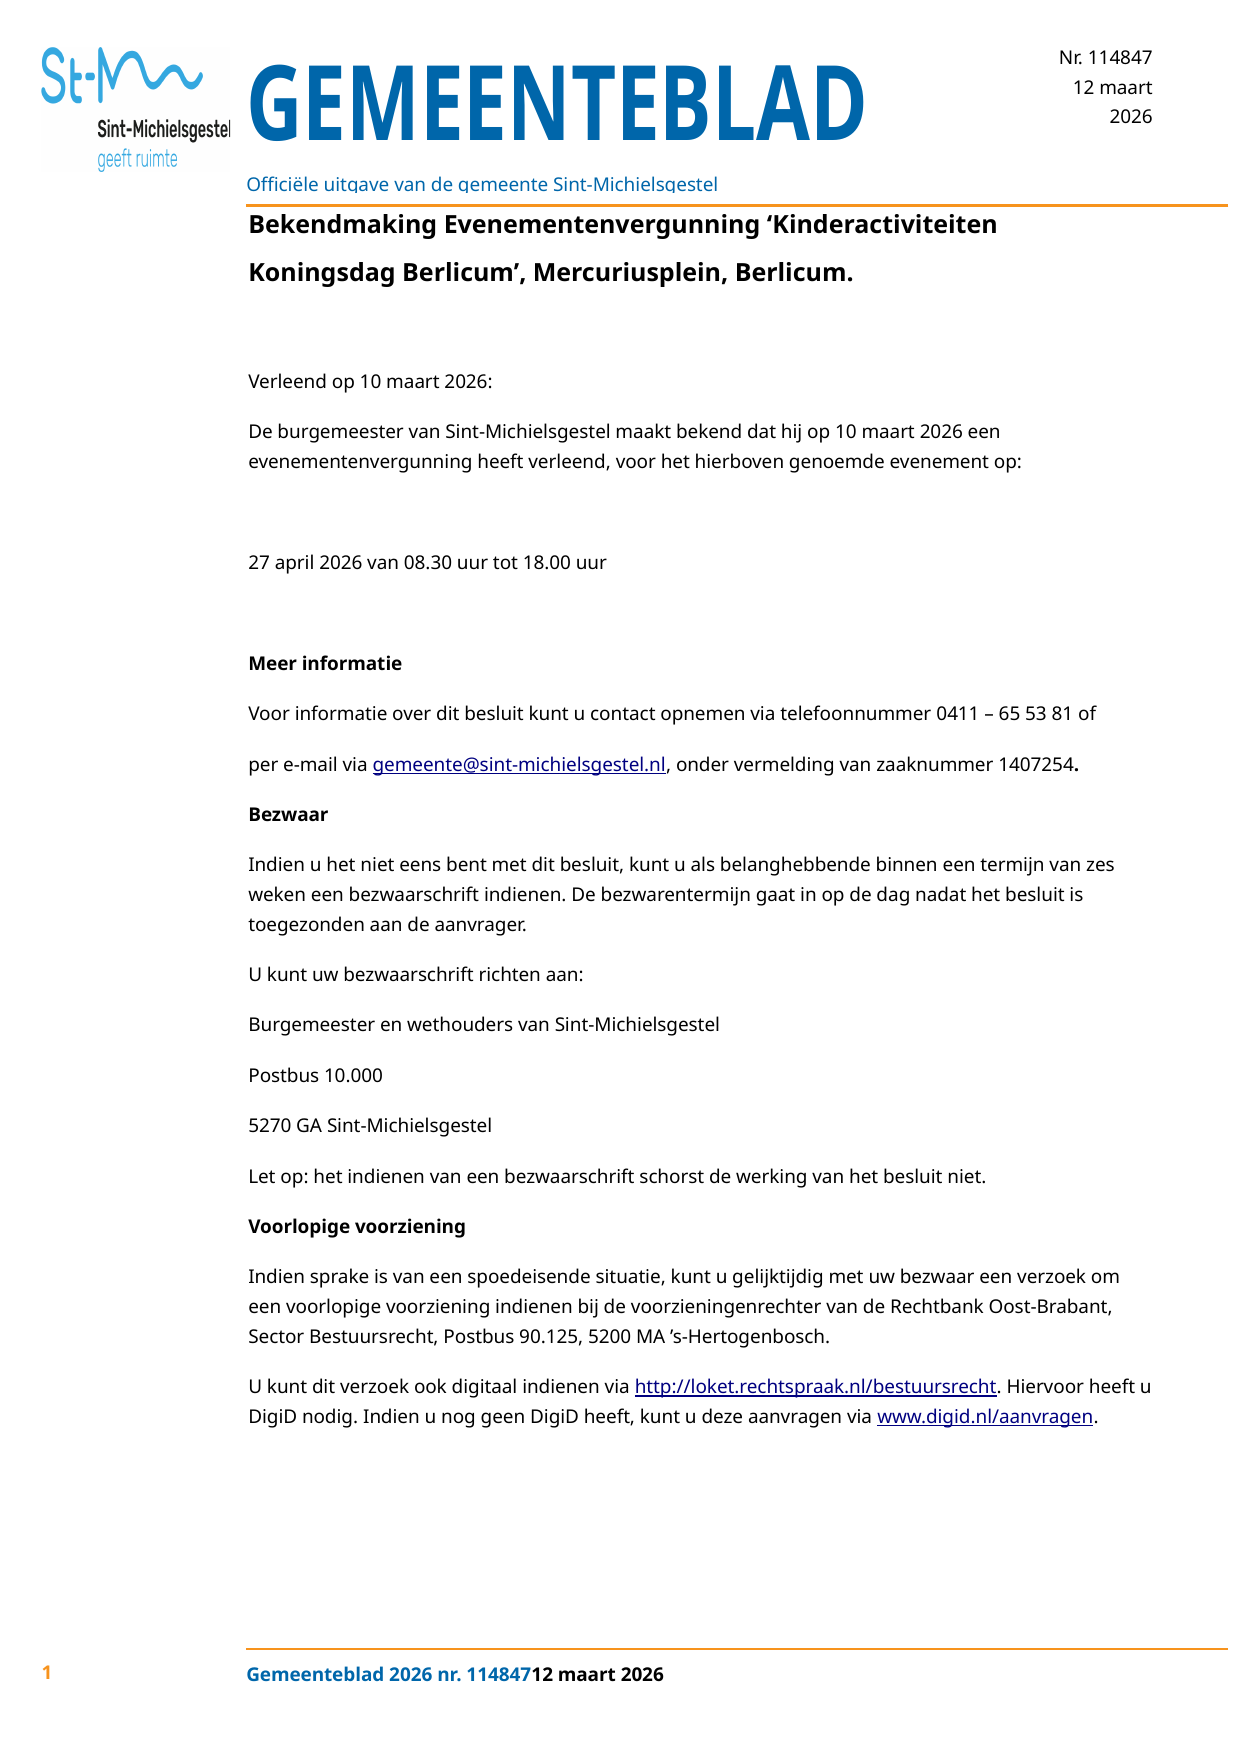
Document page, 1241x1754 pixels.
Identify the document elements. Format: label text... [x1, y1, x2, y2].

text Bekendmaking Evenementenvergunning ‘Kinderactiviteiten Koningsdag Berlicum’, Mercuriusplein, Berlicum. [248, 207, 1152, 288]
text Voor informatie over dit besluit kunt u contact opnemen via telefoonnummer 0411 – 65 53 81 of [248, 700, 1152, 726]
picture [41, 47, 231, 172]
text Indien sprake is van een spoedeisende situatie, kunt u gelijktijdig met uw bezwaar een verzoek om een voorlopige voorziening indienen bij de voorzieningenrechter van de Rechtbank Oost-Brabant, Sector Bestuursrecht, Postbus 90.125, 5200 MA ’s-Hertogenbosch. [248, 1264, 1152, 1349]
text Indien u het niet eens bent met dit besluit, kunt u als belanghebbende binnen een termijn van zes weken een bezwaarschrift indienen. De bezwarentermijn gaat in op de dag nadat het besluit is toegezonden aan de aanvrager. [248, 852, 1152, 937]
text Voorlopige voorziening [248, 1213, 1152, 1239]
text U kunt dit verzoek ook digitaal indienen via http://loket.rechtspraak.nl/bestuursrecht. Hiervoor heeft u DigiD nodig. Indien u nog geen DigiD heeft, kunt u deze aanvragen via www.digid.nl/aanvragen. [248, 1373, 1152, 1429]
text De burgemeester van Sint-Michielsgestel maakt bekend dat hij op 10 maart 2026 een evenementenvergunning heeft verleend, voor het hierboven genoemde evenement op: [248, 419, 1152, 474]
text Bezwaar [248, 801, 1152, 827]
text U kunt uw bezwaarschrift richten aan: [248, 961, 1152, 987]
text 27 april 2026 van 08.30 uur tot 18.00 uur [248, 549, 1152, 575]
text per e-mail via gemeente@sint-michielsgestel.nl, onder vermelding van zaaknummer 1407254. [248, 751, 1152, 777]
text Meer informatie [248, 650, 1152, 676]
text Postbus 10.000 [248, 1062, 1152, 1088]
text Let op: het indienen van een bezwaarschrift schorst de werking van het besluit niet. [248, 1163, 1152, 1189]
text Verleend op 10 maart 2026: [248, 368, 1152, 394]
text 5270 GA Sint-Michielsgestel [248, 1112, 1152, 1138]
text Burgemeester en wethouders van Sint-Michielsgestel [248, 1012, 1152, 1037]
